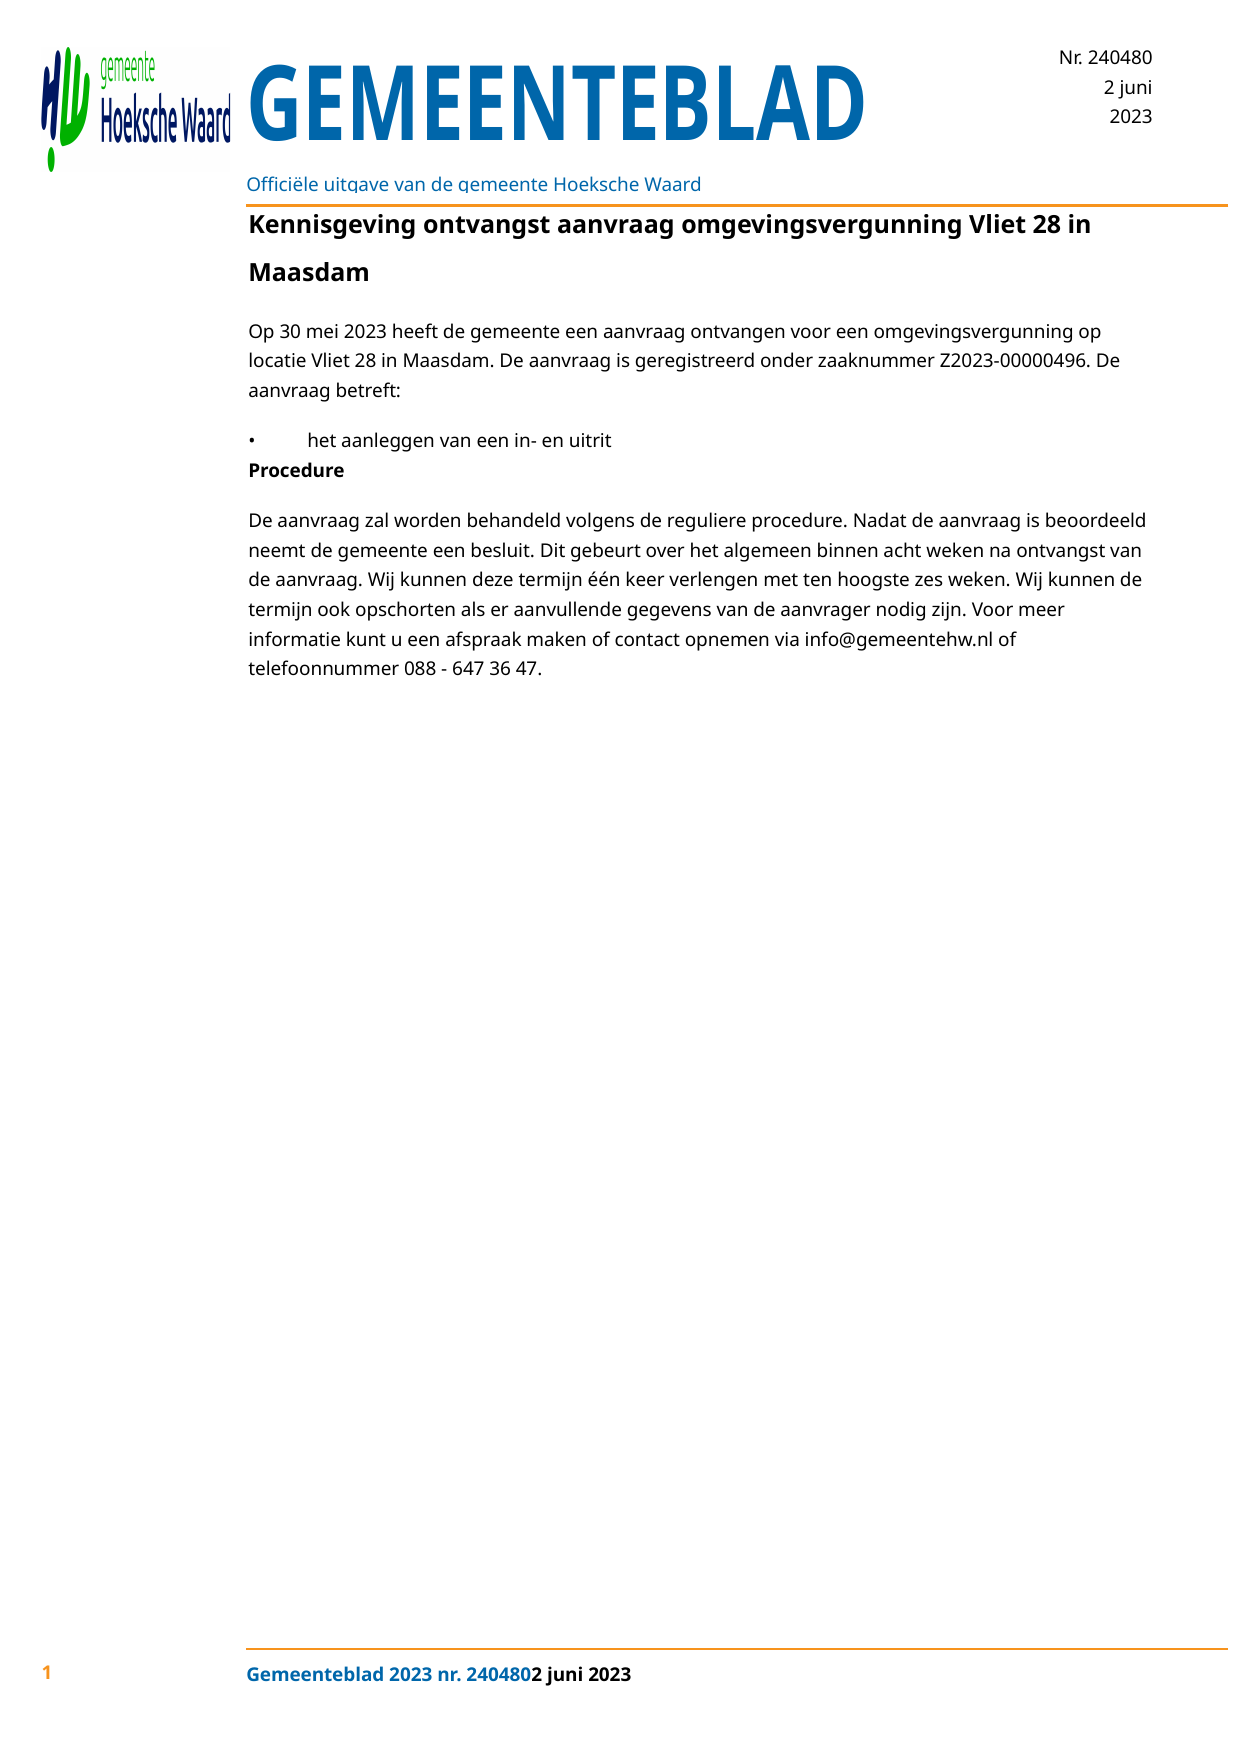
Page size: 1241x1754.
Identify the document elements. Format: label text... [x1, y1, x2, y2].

text Procedure [248, 457, 1152, 483]
text De aanvraag zal worden behandeld volgens de reguliere procedure. Nadat de aanvraag is beoordeeld neemt de gemeente een besluit. Dit gebeurt over het algemeen binnen acht weken na ontvangst van de aanvraag. Wij kunnen deze termijn één keer verlengen met ten hoogste zes weken. Wij kunnen de termijn ook opschorten als er aanvullende gegevens van de aanvrager nodig zijn. Voor meer informatie kunt u een afspraak maken of contact opnemen via info@gemeentehw.nl of telefoonnummer 088 - 647 36 47. [248, 507, 1152, 681]
list het aanleggen van een in- en uitrit [248, 427, 1152, 453]
picture [41, 47, 231, 172]
text Op 30 mei 2023 heeft de gemeente een aanvraag ontvangen voor een omgevingsvergunning op locatie Vliet 28 in Maasdam. De aanvraag is geregistreerd onder zaaknummer Z2023-00000496. De aanvraag betreft: [248, 318, 1152, 403]
text Kennisgeving ontvangst aanvraag omgevingsvergunning Vliet 28 in Maasdam [248, 207, 1152, 288]
